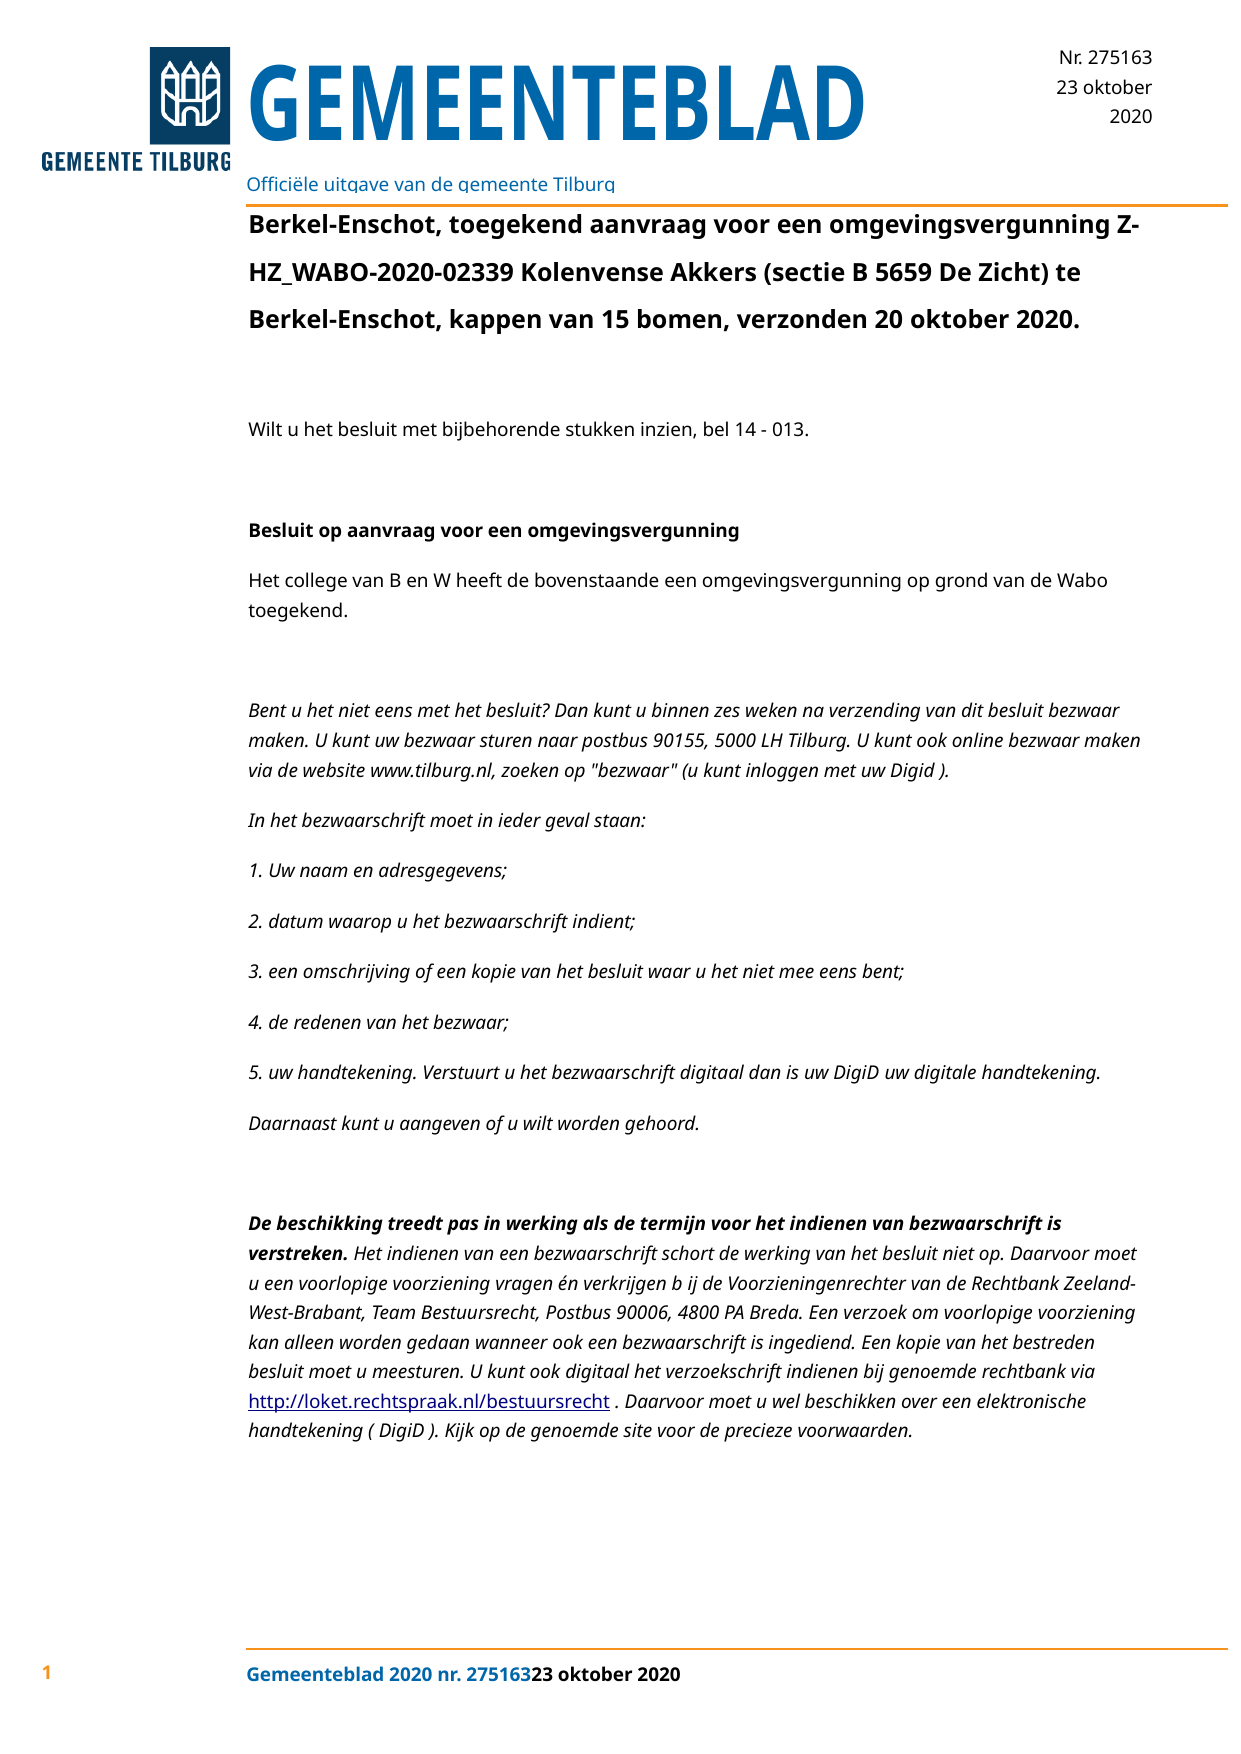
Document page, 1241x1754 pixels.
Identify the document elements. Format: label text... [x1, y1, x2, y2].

text In het bezwaarschrift moet in ieder geval staan: [248, 807, 1152, 833]
text 5. uw handtekening. Verstuurt u het bezwaarschrift digitaal dan is uw DigiD uw digitale handtekening. [248, 1059, 1152, 1085]
text 2. datum waarop u het bezwaarschrift indient; [248, 908, 1152, 934]
text Het college van B en W heeft de bovenstaande een omgevingsvergunning op grond van de Wabo toegekend. [248, 567, 1152, 622]
text Bent u het niet eens met het besluit? Dan kunt u binnen zes weken na verzending van dit besluit bezwaar maken. U kunt uw bezwaar sturen naar postbus 90155, 5000 LH Tilburg. U kunt ook online bezwaar maken via de website www.tilburg.nl, zoeken op "bezwaar" (u kunt inloggen met uw Digid ). [248, 698, 1152, 782]
text Berkel-Enschot, toegekend aanvraag voor een omgevingsvergunning Z-HZ_WABO-2020-02339 Kolenvense Akkers (sectie B 5659 De Zicht) te Berkel-Enschot, kappen van 15 bomen, verzonden 20 oktober 2020. [248, 207, 1152, 336]
text 1. Uw naam en adresgegevens; [248, 858, 1152, 883]
text Daarnaast kunt u aangeven of u wilt worden gehoord. [248, 1110, 1152, 1135]
text Besluit op aanvraag voor een omgevingsvergunning [248, 517, 1152, 542]
picture [41, 47, 231, 172]
text 3. een omschrijving of een kopie van het besluit waar u het niet mee eens bent; [248, 958, 1152, 984]
text Wilt u het besluit met bijbehorende stukken inzien, bel 14 - 013. [248, 416, 1152, 442]
text 4. de redenen van het bezwaar; [248, 1009, 1152, 1034]
text De beschikking treedt pas in werking als de termijn voor het indienen van bezwaarschrift is verstreken. Het indienen van een bezwaarschrift schort de werking van het besluit niet op. Daarvoor moet u een voorlopige voorziening vragen én verkrijgen b ij de Voorzieningenrechter van de Rechtbank Zeeland-West-Brabant, Team Bestuursrecht, Postbus 90006, 4800 PA Breda. Een verzoek om voorlopige voorziening kan alleen worden gedaan wanneer ook een bezwaarschrift is ingediend. Een kopie van het bestreden besluit moet u meesturen. U kunt ook digitaal het verzoekschrift indienen bij genoemde rechtbank via http://loket.rechtspraak.nl/bestuursrecht . Daarvoor moet u wel beschikken over een elektronische handtekening ( DigiD ). Kijk op de genoemde site voor de precieze voorwaarden. [248, 1211, 1152, 1443]
